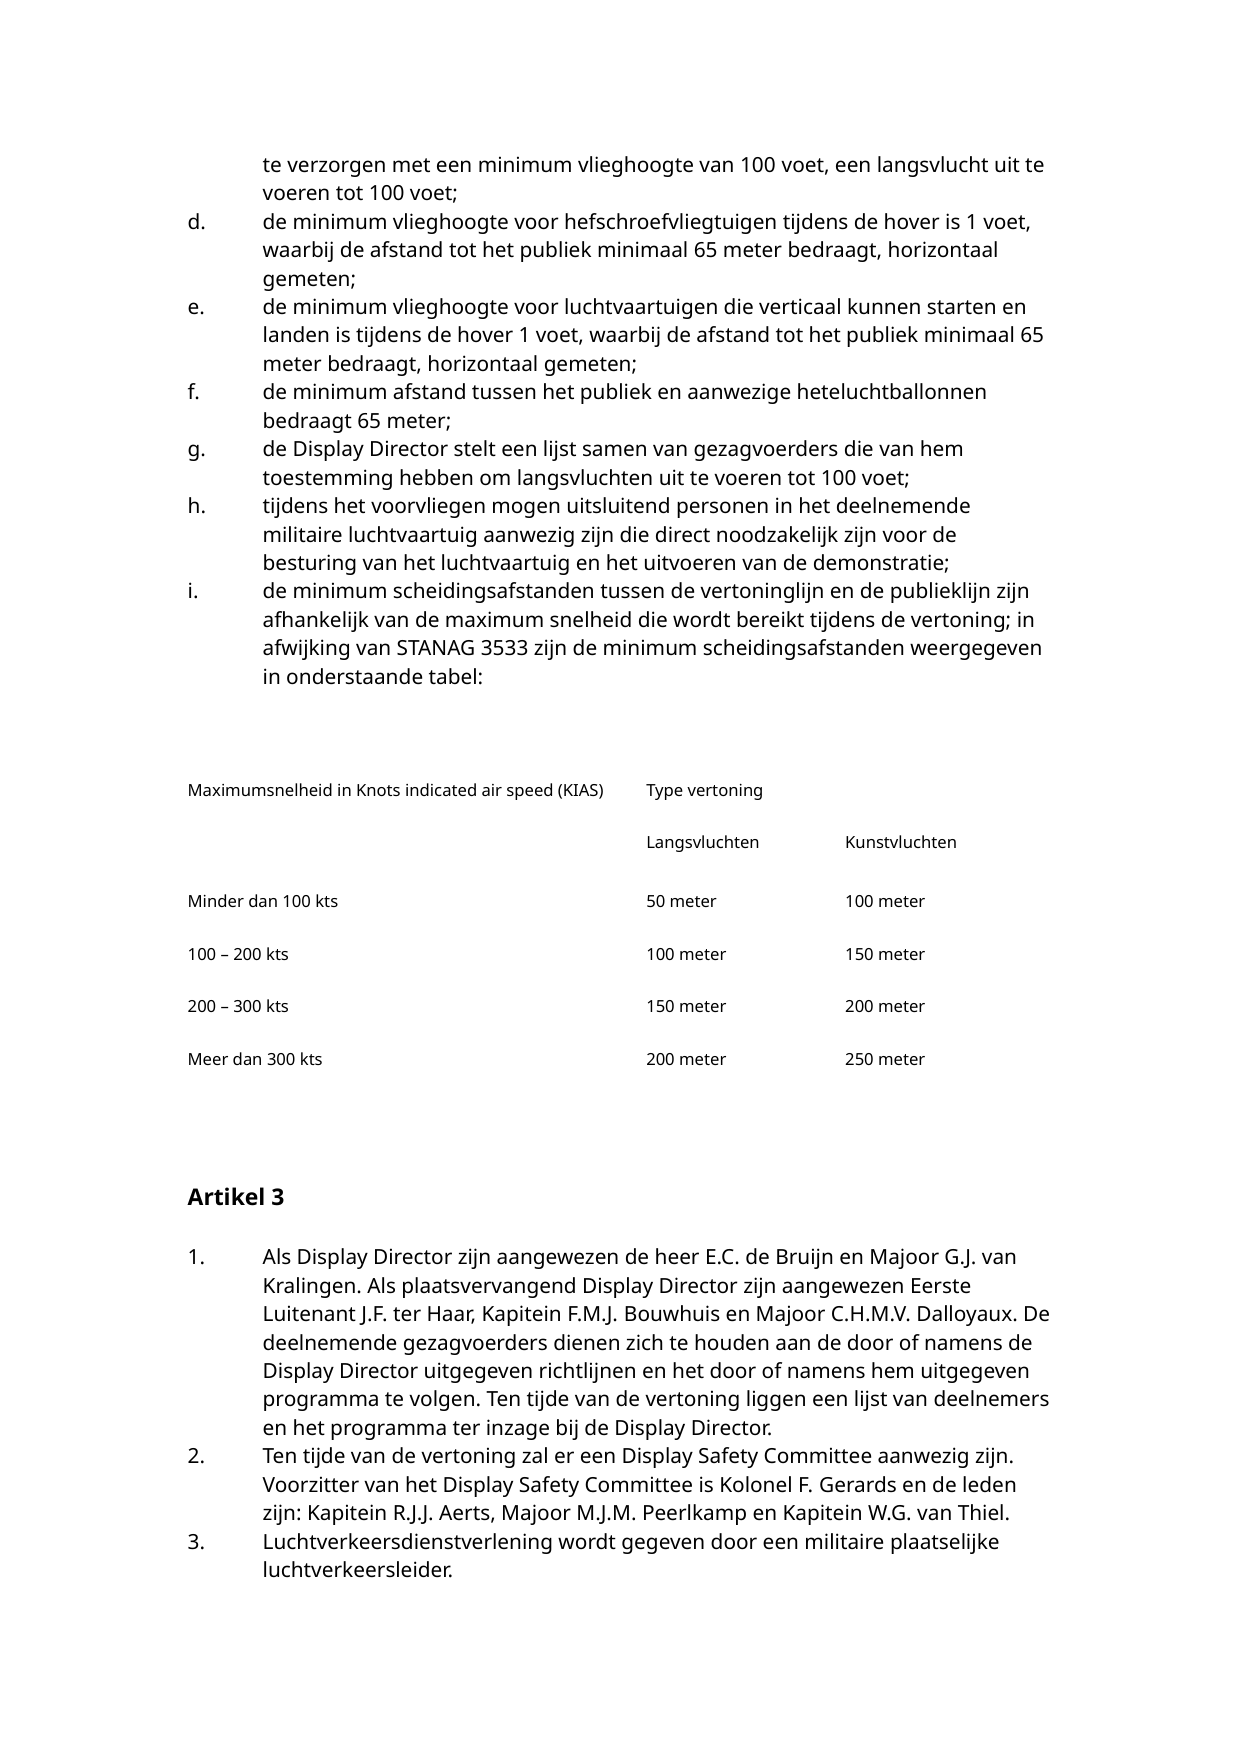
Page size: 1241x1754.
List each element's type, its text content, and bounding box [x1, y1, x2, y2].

table_cell Minder dan 100 kts [188, 889, 646, 942]
list Ten tijde van de vertoning zal er een Display Safety Committee aanwezig zijn. Voorzitter van het Display Safety Committee is Kolonel F. Gerards en de leden zijn: Kapitein R.J.J. Aerts, Majoor M.J.M. Peerlkamp en Kapitein W.G. van Thiel. [187, 1441, 1053, 1527]
subtitle Artikel 3 [187, 1181, 1053, 1212]
list de Display Director stelt een lijst samen van gezagvoerders die van hem toestemming hebben om langsvluchten uit te voeren tot 100 voet; [187, 434, 1053, 491]
table_cell 100 meter [845, 889, 1053, 942]
table_header Maximumsnelheid in Knots indicated air speed (KIAS) [188, 778, 646, 831]
table_cell 150 meter [646, 995, 845, 1047]
list de minimum afstand tussen het publiek en aanwezige heteluchtballonnen bedraagt 65 meter; [187, 377, 1053, 434]
list de minimum scheidingsafstanden tussen de vertoninglijn en de publieklijn zijn afhankelijk van de maximum snelheid die wordt bereikt tijdens de vertoning; in afwijking van STANAG 3533 zijn de minimum scheidingsafstanden weergegeven in onderstaande tabel: [187, 577, 1053, 690]
table_cell Kunstvluchten [845, 831, 1053, 889]
table_cell 100 – 200 kts [188, 942, 646, 995]
table_cell 150 meter [845, 942, 1053, 995]
list de minimum vlieghoogte voor hefschroefvliegtuigen tijdens de hover is 1 voet, waarbij de afstand tot het publiek minimaal 65 meter bedraagt, horizontaal gemeten; [187, 207, 1053, 292]
table_cell 100 meter [646, 942, 845, 995]
table_cell 50 meter [646, 889, 845, 942]
table_cell Meer dan 300 kts [188, 1048, 646, 1100]
table_header Type vertoning [646, 778, 1053, 831]
table_cell Langsvluchten [646, 831, 845, 889]
table_cell 250 meter [845, 1048, 1053, 1100]
list te verzorgen met een minimum vlieghoogte van 100 voet, een langsvlucht uit te voeren tot 100 voet; [187, 150, 1053, 207]
table_cell 200 meter [845, 995, 1053, 1047]
list Als Display Director zijn aangewezen de heer E.C. de Bruijn en Majoor G.J. van Kralingen. Als plaatsvervangend Display Director zijn aangewezen Eerste Luitenant J.F. ter Haar, Kapitein F.M.J. Bouwhuis en Majoor C.H.M.V. Dalloyaux. De deelnemende gezagvoerders dienen zich te houden aan de door of namens de Display Director uitgegeven richtlijnen en het door of namens hem uitgegeven programma te volgen. Ten tijde van de vertoning liggen een lijst van deelnemers en het programma ter inzage bij de Display Director. [187, 1242, 1053, 1441]
table_cell 200 – 300 kts [188, 995, 646, 1047]
table_cell 200 meter [646, 1048, 845, 1100]
table_cell [188, 831, 646, 889]
list Luchtverkeersdienstverlening wordt gegeven door een militaire plaatselijke luchtverkeersleider. [187, 1527, 1053, 1584]
list tijdens het voorvliegen mogen uitsluitend personen in het deelnemende militaire luchtvaartuig aanwezig zijn die direct noodzakelijk zijn voor de besturing van het luchtvaartuig en het uitvoeren van de demonstratie; [187, 491, 1053, 577]
list de minimum vlieghoogte voor luchtvaartuigen die verticaal kunnen starten en landen is tijdens de hover 1 voet, waarbij de afstand tot het publiek minimaal 65 meter bedraagt, horizontaal gemeten; [187, 292, 1053, 377]
